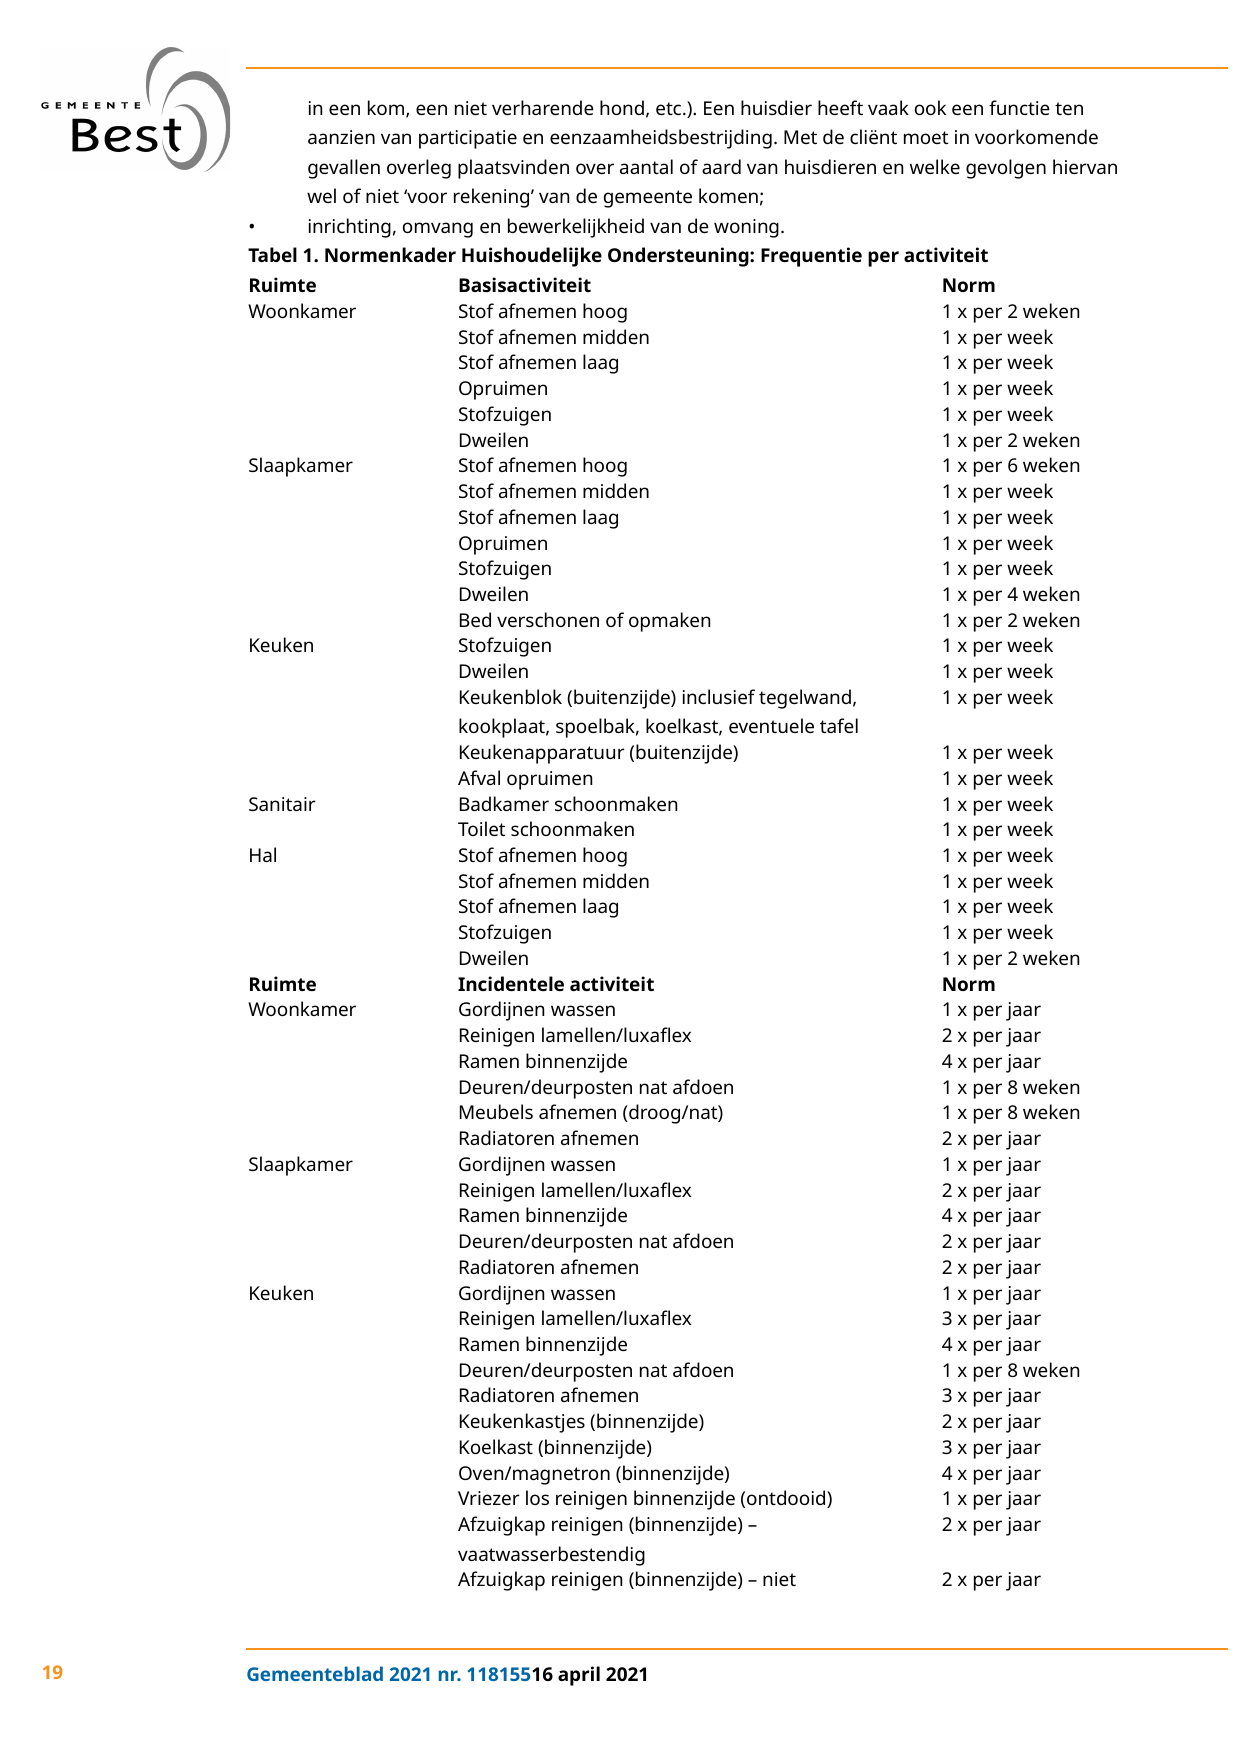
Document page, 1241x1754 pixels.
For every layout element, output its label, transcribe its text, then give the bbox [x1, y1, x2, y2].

table_cell 1 x per 2 weken [942, 298, 1152, 324]
table_cell Stof afnemen laag [458, 894, 942, 919]
table_cell Meubels afnemen (droog/nat) [458, 1100, 942, 1125]
table_cell 1 x per week [942, 894, 1152, 919]
table_cell Deuren/deurposten nat afdoen [458, 1357, 942, 1383]
table_cell 2 x per jaar [942, 1511, 1152, 1567]
table_cell 4 x per jaar [942, 1203, 1152, 1228]
table_cell Afval opruimen [458, 765, 942, 791]
table_cell Stof afnemen midden [458, 868, 942, 894]
table_cell Ramen binnenzijde [458, 1048, 942, 1074]
table_cell Badkamer schoonmaken [458, 791, 942, 817]
table_cell Opruimen [458, 375, 942, 401]
table_cell Stof afnemen midden [458, 324, 942, 349]
table_header Norm [942, 273, 1152, 298]
table_cell 1 x per 8 weken [942, 1357, 1152, 1383]
table_cell Stof afnemen hoog [458, 453, 942, 478]
table_cell Stof afnemen midden [458, 478, 942, 504]
table_cell Vriezer los reinigen binnenzijde (ontdooid) [458, 1486, 942, 1511]
table_cell Reinigen lamellen/luxaflex [458, 1305, 942, 1331]
table_cell Norm [942, 971, 1152, 997]
table_cell Incidentele activiteit [458, 971, 942, 997]
table_cell 1 x per week [942, 739, 1152, 765]
table_cell 1 x per week [942, 684, 1152, 739]
table_cell Radiatoren afnemen [458, 1125, 942, 1151]
table_cell Dweilen [458, 945, 942, 971]
table_cell Bed verschonen of opmaken [458, 607, 942, 633]
table_cell Deuren/deurposten nat afdoen [458, 1228, 942, 1254]
table_cell Keukenkastjes (binnenzijde) [458, 1408, 942, 1434]
table_cell Woonkamer [248, 298, 458, 452]
table_cell Reinigen lamellen/luxaflex [458, 1023, 942, 1048]
table_cell 1 x per 8 weken [942, 1074, 1152, 1099]
table_cell Keuken [248, 1280, 458, 1592]
table_cell Stof afnemen laag [458, 350, 942, 375]
table_cell 1 x per jaar [942, 997, 1152, 1022]
table_cell 2 x per jaar [942, 1177, 1152, 1202]
table_cell Afzuigkap reinigen (binnenzijde) – vaatwasserbestendig [458, 1511, 942, 1567]
table_cell 1 x per week [942, 401, 1152, 427]
table_cell Oven/magnetron (binnenzijde) [458, 1460, 942, 1486]
table_cell 1 x per week [942, 504, 1152, 530]
table_cell Stof afnemen hoog [458, 298, 942, 324]
table_cell 4 x per jaar [942, 1048, 1152, 1074]
table_cell 1 x per week [942, 530, 1152, 555]
table_cell 1 x per 4 weken [942, 581, 1152, 607]
table_cell 1 x per 8 weken [942, 1100, 1152, 1125]
table_cell 2 x per jaar [942, 1228, 1152, 1254]
table_cell Ramen binnenzijde [458, 1331, 942, 1357]
table_cell Hal [248, 842, 458, 971]
table_cell Stof afnemen laag [458, 504, 942, 530]
table_cell 1 x per week [942, 842, 1152, 868]
table_cell 1 x per week [942, 658, 1152, 684]
table_cell 1 x per week [942, 555, 1152, 581]
table_cell Slaapkamer [248, 453, 458, 633]
table_cell Dweilen [458, 658, 942, 684]
table_cell Deuren/deurposten nat afdoen [458, 1074, 942, 1099]
table_cell 1 x per 2 weken [942, 945, 1152, 971]
table_cell Stofzuigen [458, 633, 942, 658]
table_cell Radiatoren afnemen [458, 1383, 942, 1408]
table_cell Gordijnen wassen [458, 1280, 942, 1305]
table_cell Radiatoren afnemen [458, 1254, 942, 1280]
table_cell Stof afnemen hoog [458, 842, 942, 868]
table_cell 1 x per week [942, 350, 1152, 375]
table_cell 2 x per jaar [942, 1023, 1152, 1048]
table_cell 4 x per jaar [942, 1460, 1152, 1486]
table_cell 3 x per jaar [942, 1434, 1152, 1460]
table_cell 2 x per jaar [942, 1125, 1152, 1151]
table_cell 3 x per jaar [942, 1383, 1152, 1408]
table_cell Afzuigkap reinigen (binnenzijde) – niet [458, 1567, 942, 1592]
table_cell Gordijnen wassen [458, 997, 942, 1022]
table_header Ruimte [248, 273, 458, 298]
table_cell 1 x per 2 weken [942, 427, 1152, 452]
table_cell 1 x per jaar [942, 1486, 1152, 1511]
table_cell 1 x per jaar [942, 1280, 1152, 1305]
table_cell 1 x per week [942, 817, 1152, 842]
table_cell Dweilen [458, 581, 942, 607]
table_cell Toilet schoonmaken [458, 817, 942, 842]
table_cell Reinigen lamellen/luxaflex [458, 1177, 942, 1202]
table_cell 1 x per week [942, 633, 1152, 658]
table_cell Stofzuigen [458, 555, 942, 581]
table_cell Opruimen [458, 530, 942, 555]
table_cell Gordijnen wassen [458, 1151, 942, 1177]
table_cell 1 x per 2 weken [942, 607, 1152, 633]
table_cell 2 x per jaar [942, 1567, 1152, 1592]
table_cell 1 x per week [942, 324, 1152, 349]
table_cell Keukenapparatuur (buitenzijde) [458, 739, 942, 765]
list inrichting, omvang en bewerkelijkheid van de woning. [248, 213, 1152, 239]
table_cell 1 x per week [942, 765, 1152, 791]
table_cell 1 x per week [942, 478, 1152, 504]
table_cell Ruimte [248, 971, 458, 997]
table_cell 1 x per week [942, 375, 1152, 401]
table_cell 3 x per jaar [942, 1305, 1152, 1331]
table_cell Ramen binnenzijde [458, 1203, 942, 1228]
table_cell 1 x per week [942, 920, 1152, 945]
table_cell Stofzuigen [458, 920, 942, 945]
table_header Basisactiviteit [458, 273, 942, 298]
table_cell 4 x per jaar [942, 1331, 1152, 1357]
table_cell 2 x per jaar [942, 1254, 1152, 1280]
list in een kom, een niet verharende hond, etc.). Een huisdier heeft vaak ook een functie ten aanzien van participatie en eenzaamheidsbestrijding. Met de cliënt moet in voorkomende gevallen overleg plaatsvinden over aantal of aard van huisdieren en welke gevolgen hiervan wel of niet ‘voor rekening’ van de gemeente komen; [248, 95, 1152, 209]
picture [41, 47, 231, 172]
table_cell Woonkamer [248, 997, 458, 1151]
table_cell Dweilen [458, 427, 942, 452]
table_cell Keukenblok (buitenzijde) inclusief tegelwand, kookplaat, spoelbak, koelkast, eventuele tafel [458, 684, 942, 739]
table_cell 1 x per jaar [942, 1151, 1152, 1177]
text Tabel 1. Normenkader Huishoudelijke Ondersteuning: Frequentie per activiteit [248, 243, 1152, 268]
table_cell Koelkast (binnenzijde) [458, 1434, 942, 1460]
table_cell 1 x per week [942, 868, 1152, 894]
table_cell Sanitair [248, 791, 458, 842]
table_cell Keuken [248, 633, 458, 791]
table_cell 1 x per week [942, 791, 1152, 817]
table_cell 2 x per jaar [942, 1408, 1152, 1434]
table_cell Slaapkamer [248, 1151, 458, 1280]
table_cell 1 x per 6 weken [942, 453, 1152, 478]
table_cell Stofzuigen [458, 401, 942, 427]
